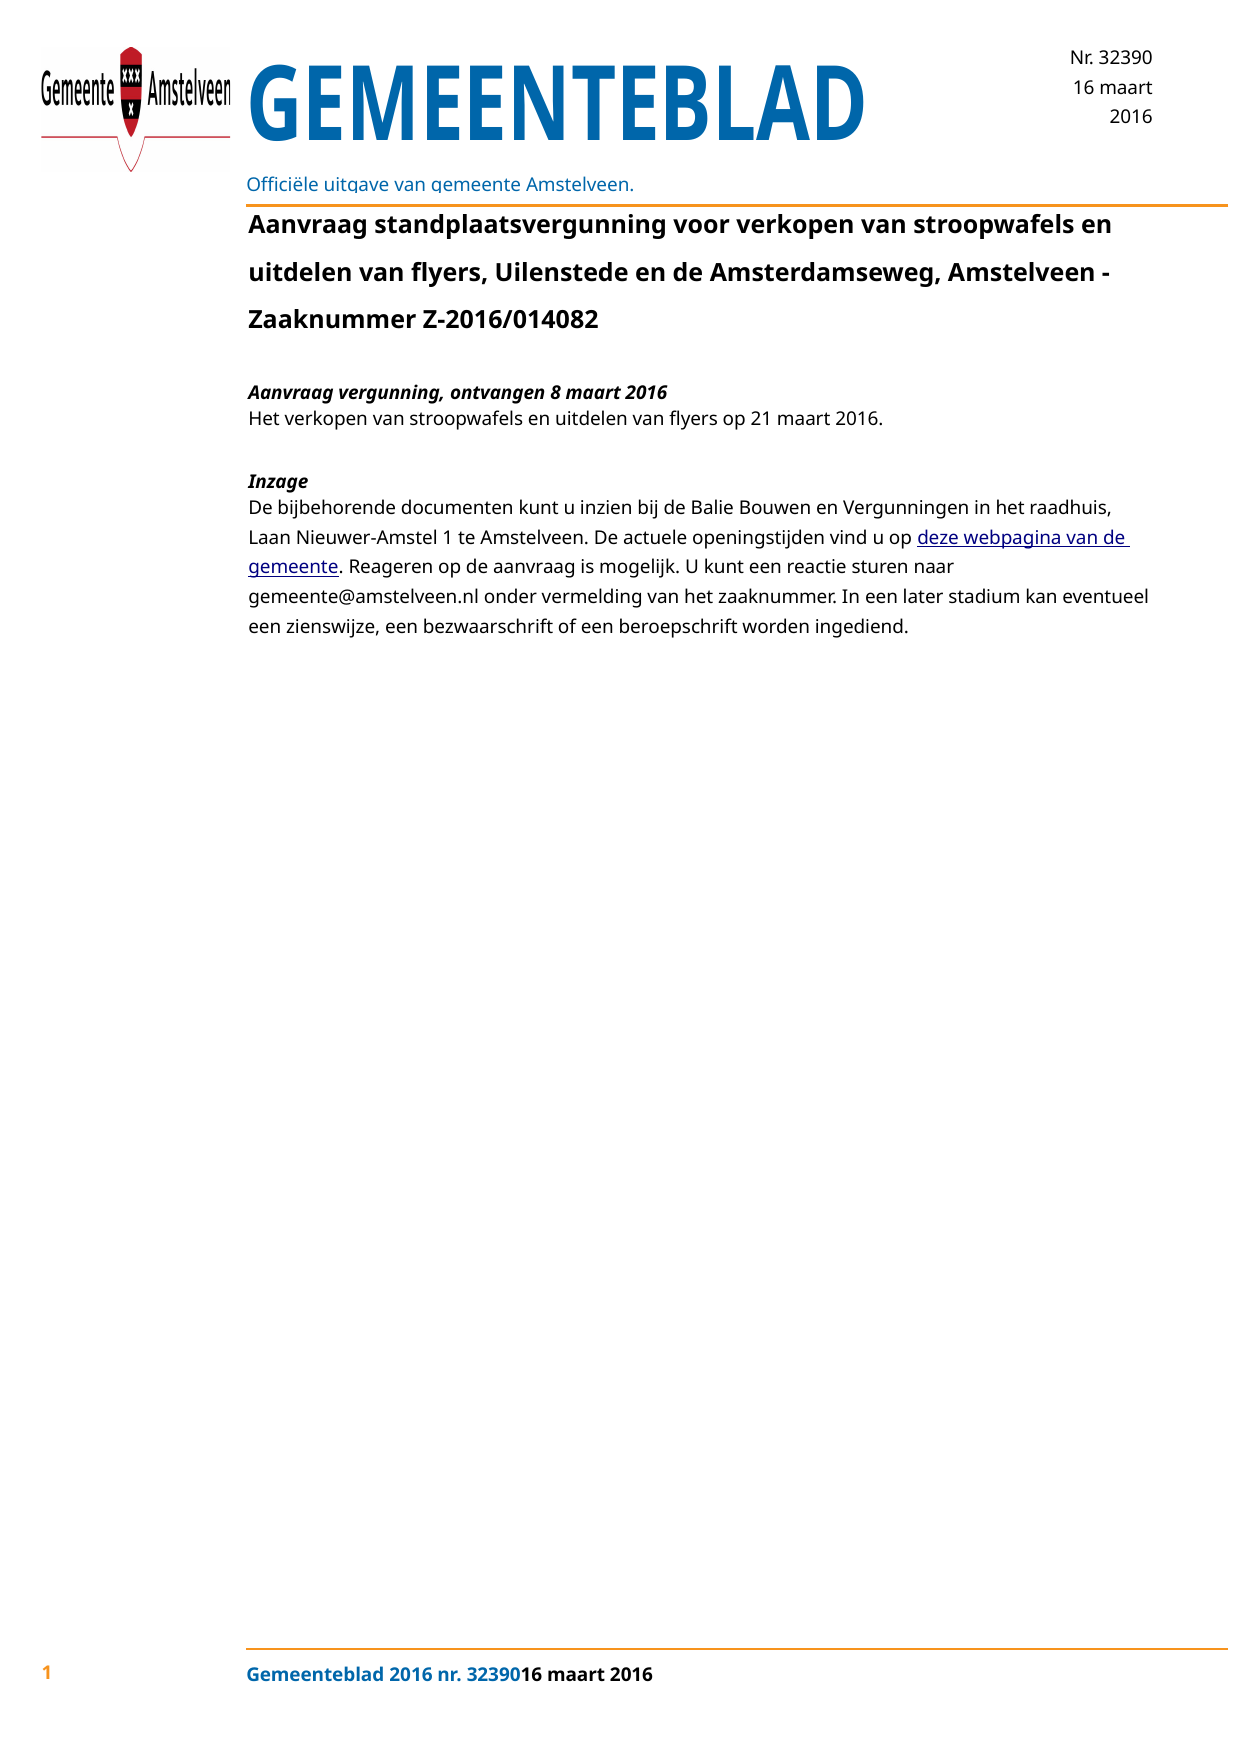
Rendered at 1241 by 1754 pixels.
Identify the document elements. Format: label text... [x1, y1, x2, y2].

text Inzage [248, 469, 1152, 494]
text De bijbehorende documenten kunt u inzien bij de Balie Bouwen en Vergunningen in het raadhuis, Laan Nieuwer-Amstel 1 te Amstelveen. De actuele openingstijden vind u op deze webpagina van de gemeente. Reageren op de aanvraag is mogelijk. U kunt een reactie sturen naar gemeente@amstelveen.nl onder vermelding van het zaaknummer. In een later stadium kan eventueel een zienswijze, een bezwaarschrift of een beroepschrift worden ingediend. [248, 494, 1152, 638]
text Het verkopen van stroopwafels en uitdelen van flyers op 21 maart 2016. [248, 405, 1152, 431]
text Aanvraag vergunning, ontvangen 8 maart 2016 [248, 379, 1152, 405]
picture [41, 47, 231, 172]
text Aanvraag standplaatsvergunning voor verkopen van stroopwafels en uitdelen van flyers, Uilenstede en de Amsterdamseweg, Amstelveen - Zaaknummer Z-2016/014082 [248, 207, 1152, 336]
